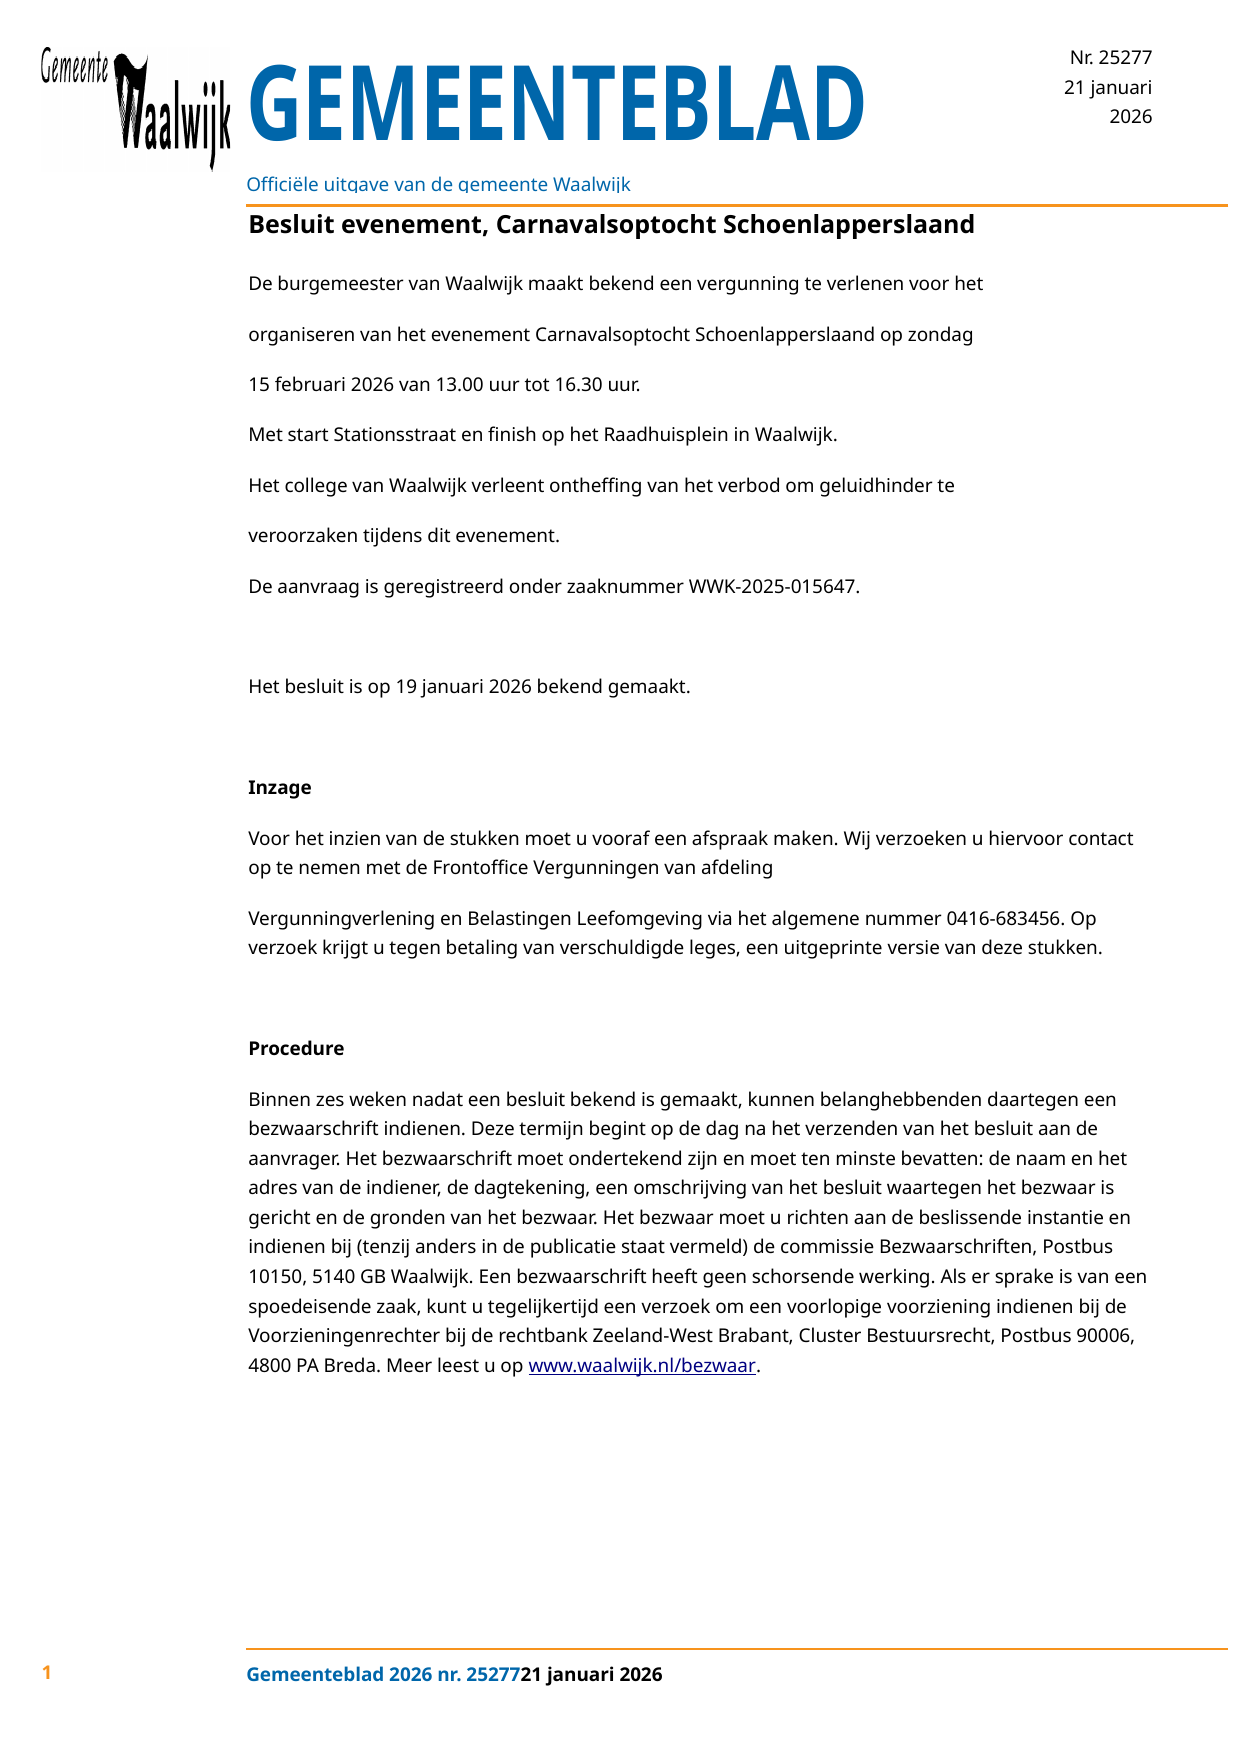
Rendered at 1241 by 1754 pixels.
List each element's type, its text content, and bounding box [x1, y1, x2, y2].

text organiseren van het evenement Carnavalsoptocht Schoenlapperslaand op zondag [248, 321, 1152, 346]
text Het college van Waalwijk verleent ontheffing van het verbod om geluidhinder te [248, 472, 1152, 498]
text Binnen zes weken nadat een besluit bekend is gemaakt, kunnen belanghebbenden daartegen een bezwaarschrift indienen. Deze termijn begint op de dag na het verzenden van het besluit aan de aanvrager. Het bezwaarschrift moet ondertekend zijn en moet ten minste bevatten: de naam en het adres van de indiener, de dagtekening, een omschrijving van het besluit waartegen het bezwaar is gericht en de gronden van het bezwaar. Het bezwaar moet u richten aan de beslissende instantie en indienen bij (tenzij anders in de publicatie staat vermeld) de commissie Bezwaarschriften, Postbus 10150, 5140 GB Waalwijk. Een bezwaarschrift heeft geen schorsende werking. Als er sprake is van een spoedeisende zaak, kunt u tegelijkertijd een verzoek om een voorlopige voorziening indienen bij de Voorzieningenrechter bij de rechtbank Zeeland-West Brabant, Cluster Bestuursrecht, Postbus 90006, 4800 PA Breda. Meer leest u op www.waalwijk.nl/bezwaar. [248, 1086, 1152, 1378]
text Procedure [248, 1035, 1152, 1061]
picture [41, 47, 231, 172]
text Met start Stationsstraat en finish op het Raadhuisplein in Waalwijk. [248, 422, 1152, 447]
text De aanvraag is geregistreerd onder zaaknummer WWK-2025-015647. [248, 573, 1152, 598]
text De burgemeester van Waalwijk maakt bekend een vergunning te verlenen voor het [248, 270, 1152, 296]
text Voor het inzien van de stukken moet u vooraf een afspraak maken. Wij verzoeken u hiervoor contact op te nemen met de Frontoffice Vergunningen van afdeling [248, 825, 1152, 880]
text Inzage [248, 774, 1152, 800]
text Het besluit is op 19 januari 2026 bekend gemaakt. [248, 674, 1152, 699]
text Vergunningverlening en Belastingen Leefomgeving via het algemene nummer 0416-683456. Op verzoek krijgt u tegen betaling van verschuldigde leges, een uitgeprinte versie van deze stukken. [248, 905, 1152, 960]
text veroorzaken tijdens dit evenement. [248, 522, 1152, 548]
text Besluit evenement, Carnavalsoptocht Schoenlapperslaand [248, 207, 1152, 241]
text 15 februari 2026 van 13.00 uur tot 16.30 uur. [248, 371, 1152, 397]
